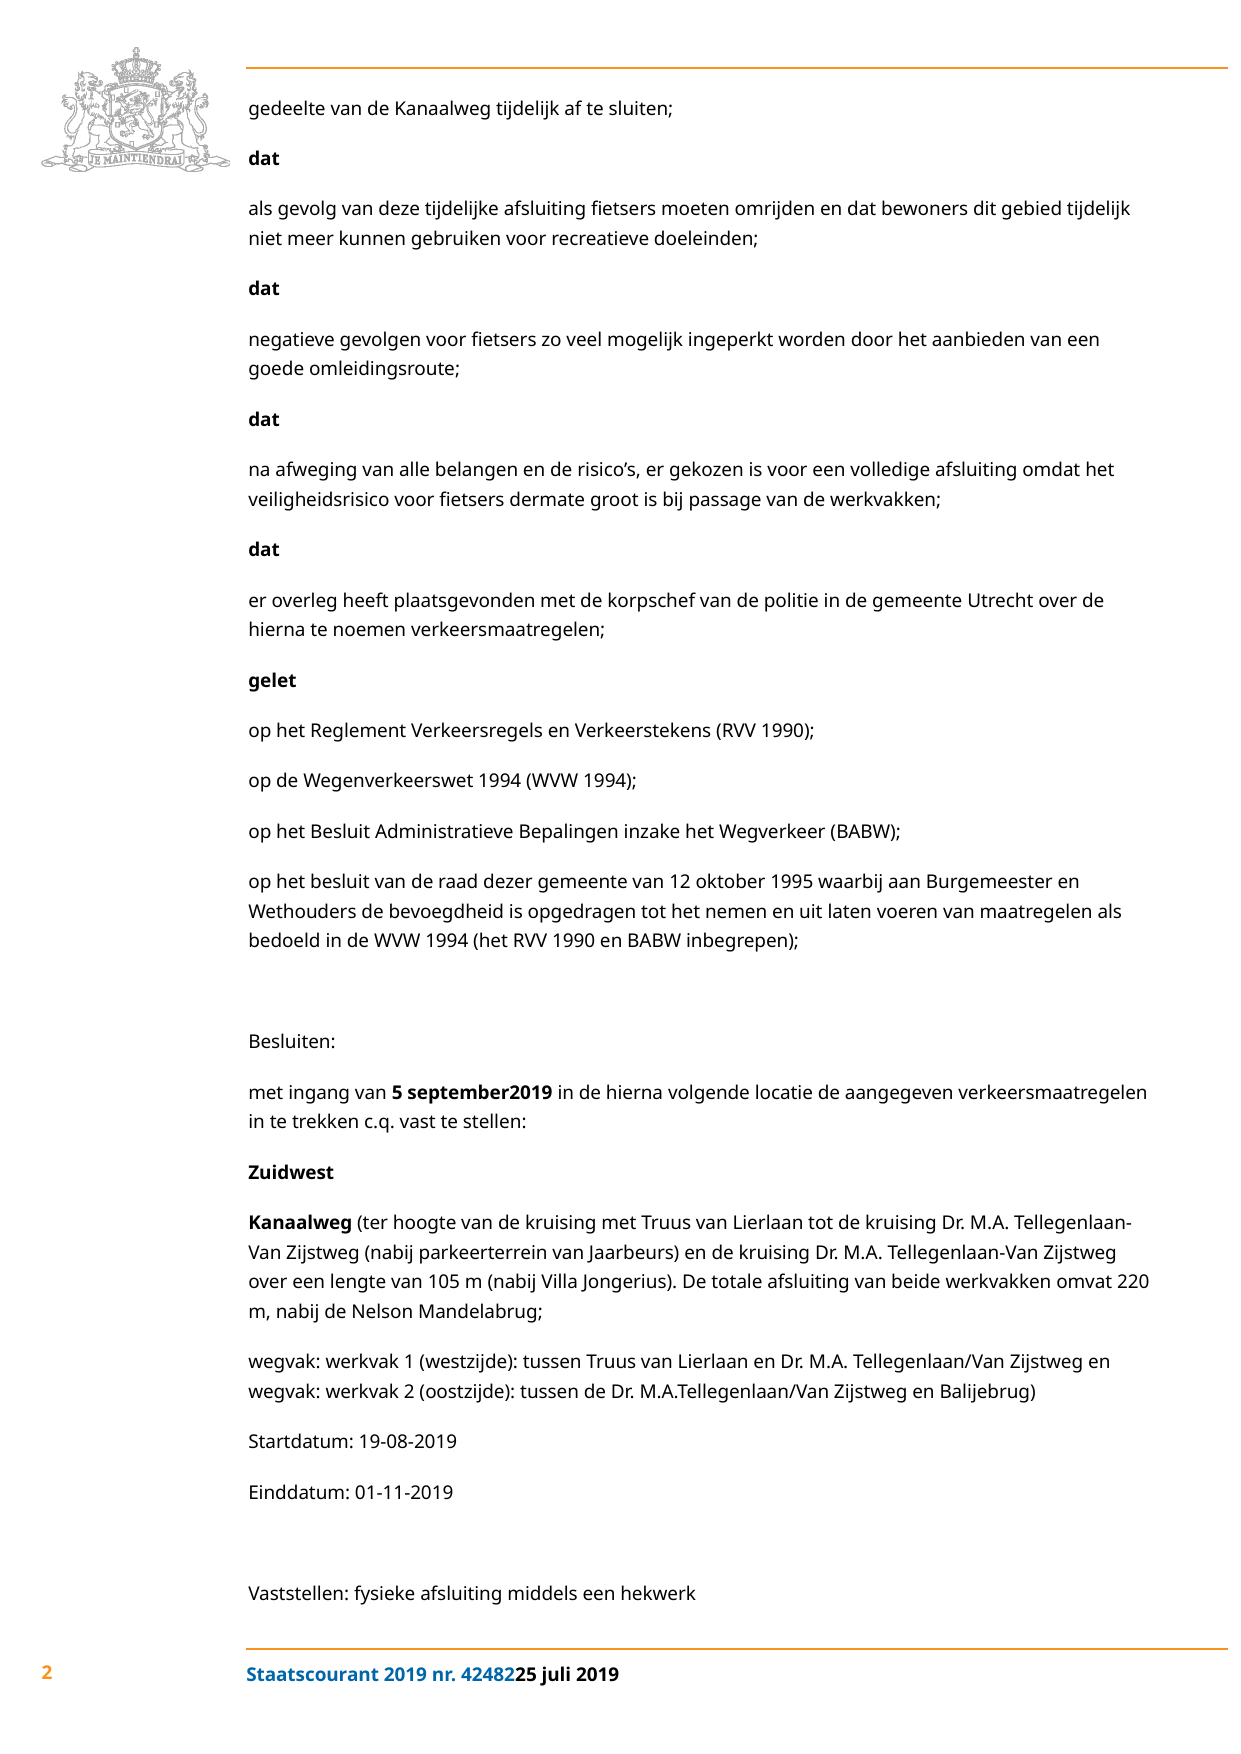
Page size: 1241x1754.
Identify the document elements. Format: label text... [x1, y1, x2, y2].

text gelet [248, 667, 1152, 693]
text dat [248, 406, 1152, 432]
text met ingang van 5 september2019 in de hierna volgende locatie de aangegeven verkeersmaatregelen in te trekken c.q. vast te stellen: [248, 1079, 1152, 1134]
text op het besluit van de raad dezer gemeente van 12 oktober 1995 waarbij aan Burgemeester en Wethouders de bevoegdheid is opgedragen tot het nemen en uit laten voeren van maatregelen als bedoeld in de WVW 1994 (het RVV 1990 en BABW inbegrepen); [248, 868, 1152, 953]
text wegvak: werkvak 1 (westzijde): tussen Truus van Lierlaan en Dr. M.A. Tellegenlaan/Van Zijstweg en wegvak: werkvak 2 (oostzijde): tussen de Dr. M.A.Tellegenlaan/Van Zijstweg en Balijebrug) [248, 1348, 1152, 1404]
text Besluiten: [248, 1028, 1152, 1054]
text dat [248, 145, 1152, 171]
text op het Besluit Administratieve Bepalingen inzake het Wegverkeer (BABW); [248, 818, 1152, 844]
text dat [248, 276, 1152, 301]
picture [41, 47, 231, 172]
text gedeelte van de Kanaalweg tijdelijk af te sluiten; [248, 95, 1152, 121]
text negatieve gevolgen voor fietsers zo veel mogelijk ingeperkt worden door het aanbieden van een goede omleidingsroute; [248, 326, 1152, 381]
text op de Wegenverkeerswet 1994 (WVW 1994); [248, 768, 1152, 793]
text als gevolg van deze tijdelijke afsluiting fietsers moeten omrijden en dat bewoners dit gebied tijdelijk niet meer kunnen gebruiken voor recreatieve doeleinden; [248, 196, 1152, 251]
text op het Reglement Verkeersregels en Verkeerstekens (RVV 1990); [248, 717, 1152, 743]
text dat [248, 536, 1152, 562]
text Kanaalweg (ter hoogte van de kruising met Truus van Lierlaan tot de kruising Dr. M.A. Tellegenlaan-Van Zijstweg (nabij parkeerterrein van Jaarbeurs) en de kruising Dr. M.A. Tellegenlaan-Van Zijstweg over een lengte van 105 m (nabij Villa Jongerius). De totale afsluiting van beide werkvakken omvat 220 m, nabij de Nelson Mandelabrug; [248, 1209, 1152, 1324]
text Vaststellen: fysieke afsluiting middels een hekwerk [248, 1580, 1152, 1606]
text Startdatum: 19-08-2019 [248, 1428, 1152, 1454]
text Einddatum: 01-11-2019 [248, 1479, 1152, 1505]
text er overleg heeft plaatsgevonden met de korpschef van de politie in de gemeente Utrecht over de hierna te noemen verkeersmaatregelen; [248, 587, 1152, 642]
text na afweging van alle belangen en de risico’s, er gekozen is voor een volledige afsluiting omdat het veiligheidsrisico voor fietsers dermate groot is bij passage van de werkvakken; [248, 456, 1152, 512]
text Zuidwest [248, 1159, 1152, 1185]
